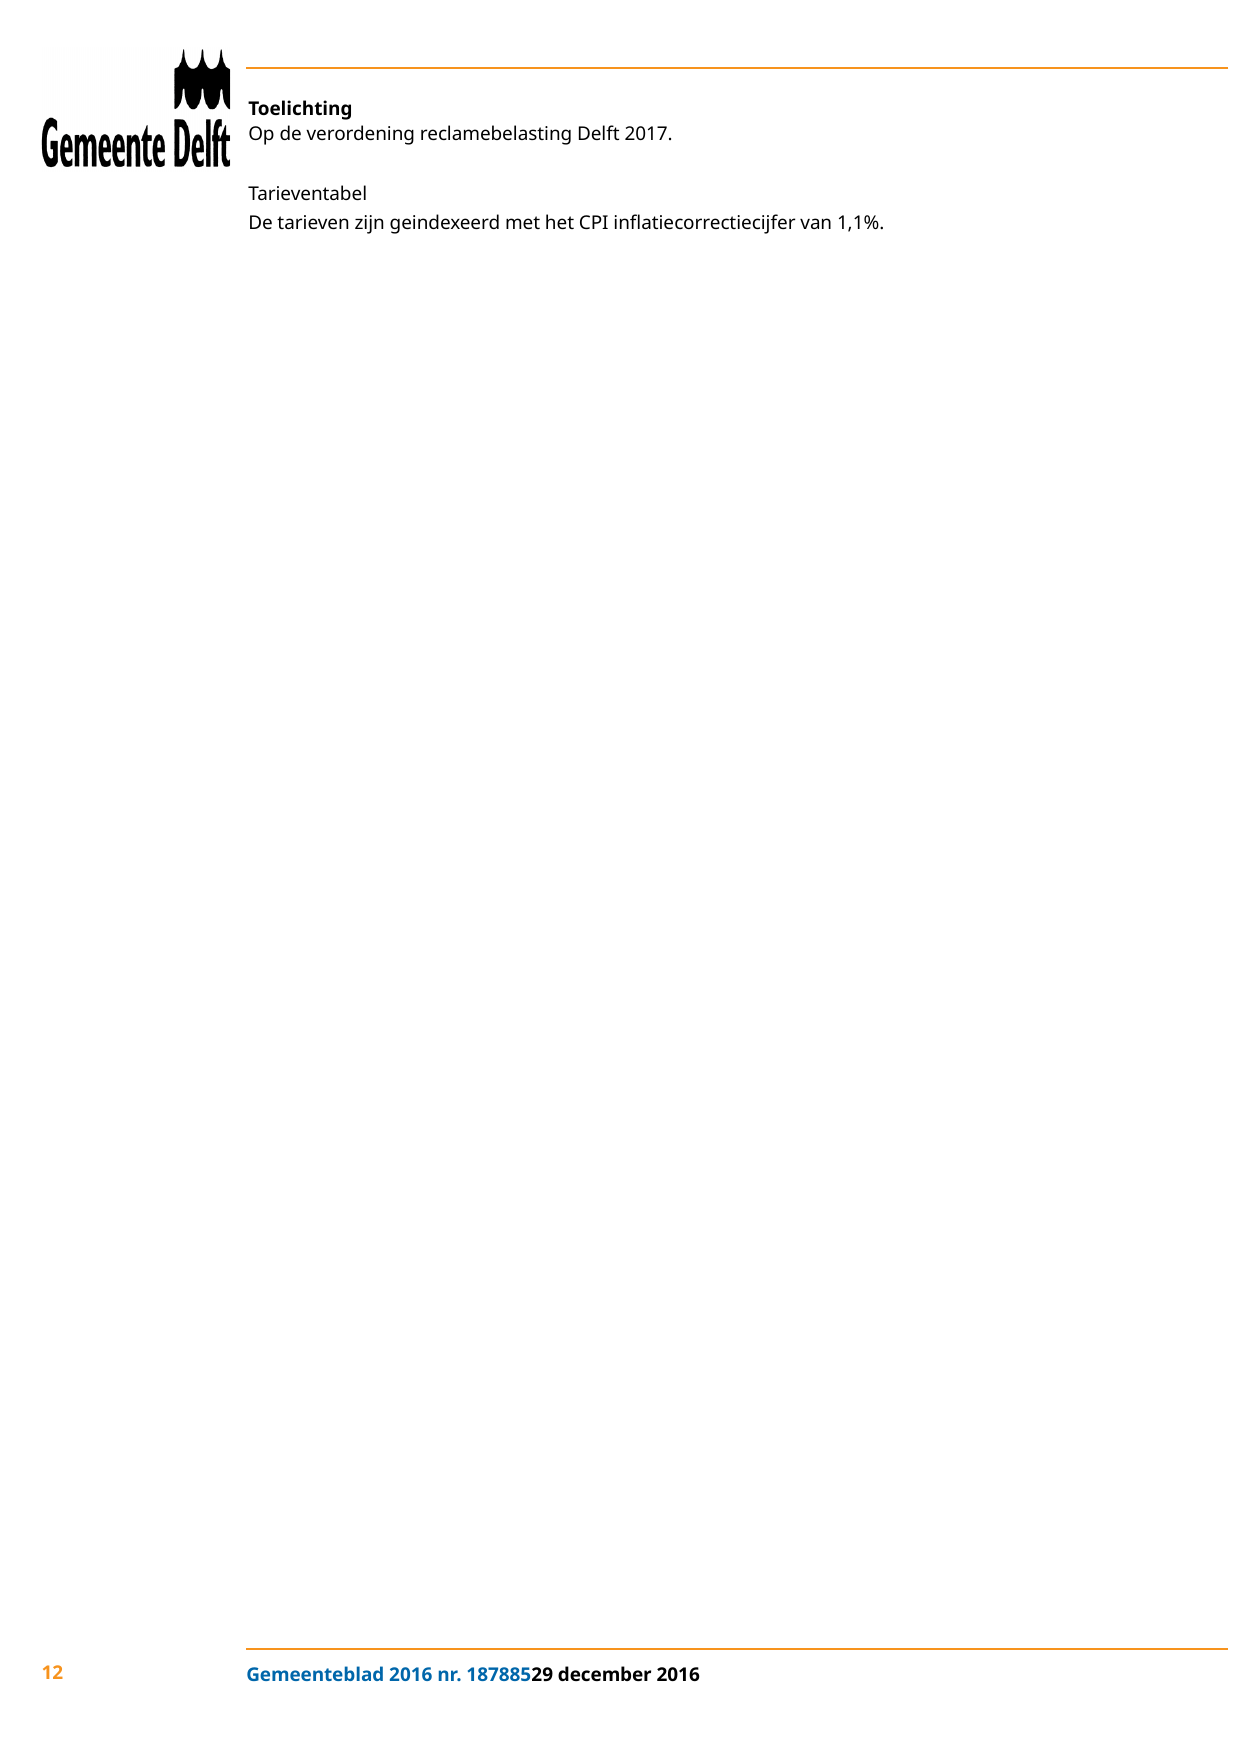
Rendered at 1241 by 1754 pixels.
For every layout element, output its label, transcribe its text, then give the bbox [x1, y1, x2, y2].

text Op de verordening reclamebelasting Delft 2017. [248, 121, 1152, 146]
text De tarieven zijn geindexeerd met het CPI inflatiecorrectiecijfer van 1,1%. [248, 209, 1152, 235]
picture [41, 47, 231, 172]
text Tarieventabel [248, 180, 1152, 206]
text Toelichting [248, 95, 1152, 121]
